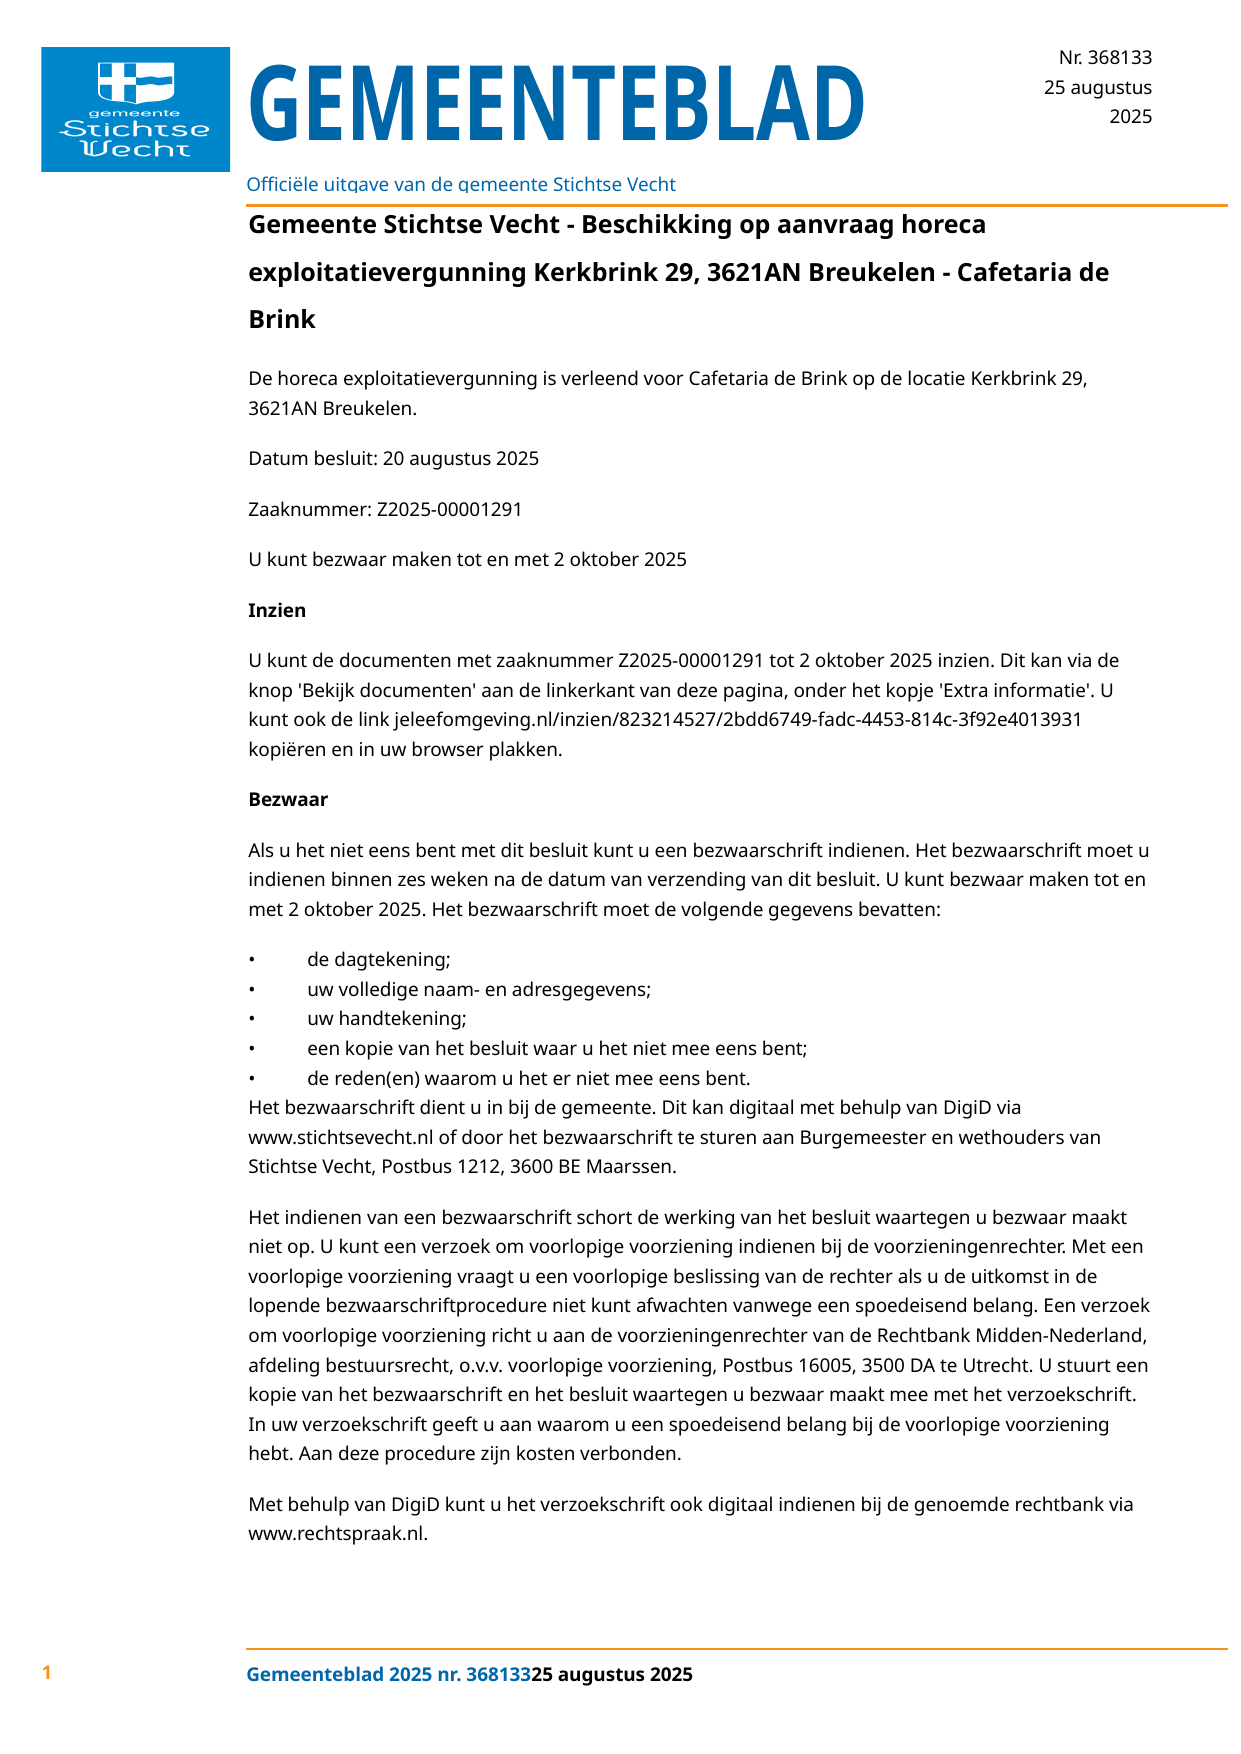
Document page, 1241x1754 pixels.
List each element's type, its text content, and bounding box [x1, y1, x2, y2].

list uw handtekening; [248, 1006, 1152, 1031]
list de dagtekening; [248, 946, 1152, 972]
text Het indienen van een bezwaarschrift schort de werking van het besluit waartegen u bezwaar maakt niet op. U kunt een verzoek om voorlopige voorziening indienen bij de voorzieningenrechter. Met een voorlopige voorziening vraagt u een voorlopige beslissing van de rechter als u de uitkomst in de lopende bezwaarschriftprocedure niet kunt afwachten vanwege een spoedeisend belang. Een verzoek om voorlopige voorziening richt u aan de voorzieningenrechter van de Rechtbank Midden-Nederland, afdeling bestuursrecht, o.v.v. voorlopige voorziening, Postbus 16005, 3500 DA te Utrecht. U stuurt een kopie van het bezwaarschrift en het besluit waartegen u bezwaar maakt mee met het verzoekschrift. In uw verzoekschrift geeft u aan waarom u een spoedeisend belang bij de voorlopige voorziening hebt. Aan deze procedure zijn kosten verbonden. [248, 1204, 1152, 1466]
text De horeca exploitatievergunning is verleend voor Cafetaria de Brink op de locatie Kerkbrink 29, 3621AN Breukelen. [248, 366, 1152, 421]
text U kunt bezwaar maken tot en met 2 oktober 2025 [248, 546, 1152, 572]
list de reden(en) waarom u het er niet mee eens bent. [248, 1065, 1152, 1090]
text Als u het niet eens bent met dit besluit kunt u een bezwaarschrift indienen. Het bezwaarschrift moet u indienen binnen zes weken na de datum van verzending van dit besluit. U kunt bezwaar maken tot en met 2 oktober 2025. Het bezwaarschrift moet de volgende gegevens bevatten: [248, 837, 1152, 922]
list uw volledige naam- en adresgegevens; [248, 976, 1152, 1002]
picture [99, 63, 135, 101]
text Gemeente Stichtse Vecht - Beschikking op aanvraag horeca exploitatievergunning Kerkbrink 29, 3621AN Breukelen - Cafetaria de Brink [248, 207, 1152, 336]
text U kunt de documenten met zaaknummer Z2025-00001291 tot 2 oktober 2025 inzien. Dit kan via de knop 'Bekijk documenten' aan de linkerkant van deze pagina, onder het kopje 'Extra informatie'. U kunt ook de link jeleefomgeving.nl/inzien/823214527/2bdd6749-fadc-4453-814c-3f92e4013931 kopiëren en in uw browser plakken. [248, 647, 1152, 762]
text Zaaknummer: Z2025-00001291 [248, 496, 1152, 522]
text Met behulp van DigiD kunt u het verzoekschrift ook digitaal indienen bij de genoemde rechtbank via www.rechtspraak.nl. [248, 1491, 1152, 1546]
text Datum besluit: 20 augustus 2025 [248, 446, 1152, 471]
text Inzien [248, 597, 1152, 622]
list een kopie van het besluit waar u het niet mee eens bent; [248, 1035, 1152, 1061]
text Het bezwaarschrift dient u in bij de gemeente. Dit kan digitaal met behulp van DigiD via www.stichtsevecht.nl of door het bezwaarschrift te sturen aan Burgemeester en wethouders van Stichtse Vecht, Postbus 1212, 3600 BE Maarssen. [248, 1094, 1152, 1179]
text Bezwaar [248, 786, 1152, 812]
picture [137, 63, 174, 103]
